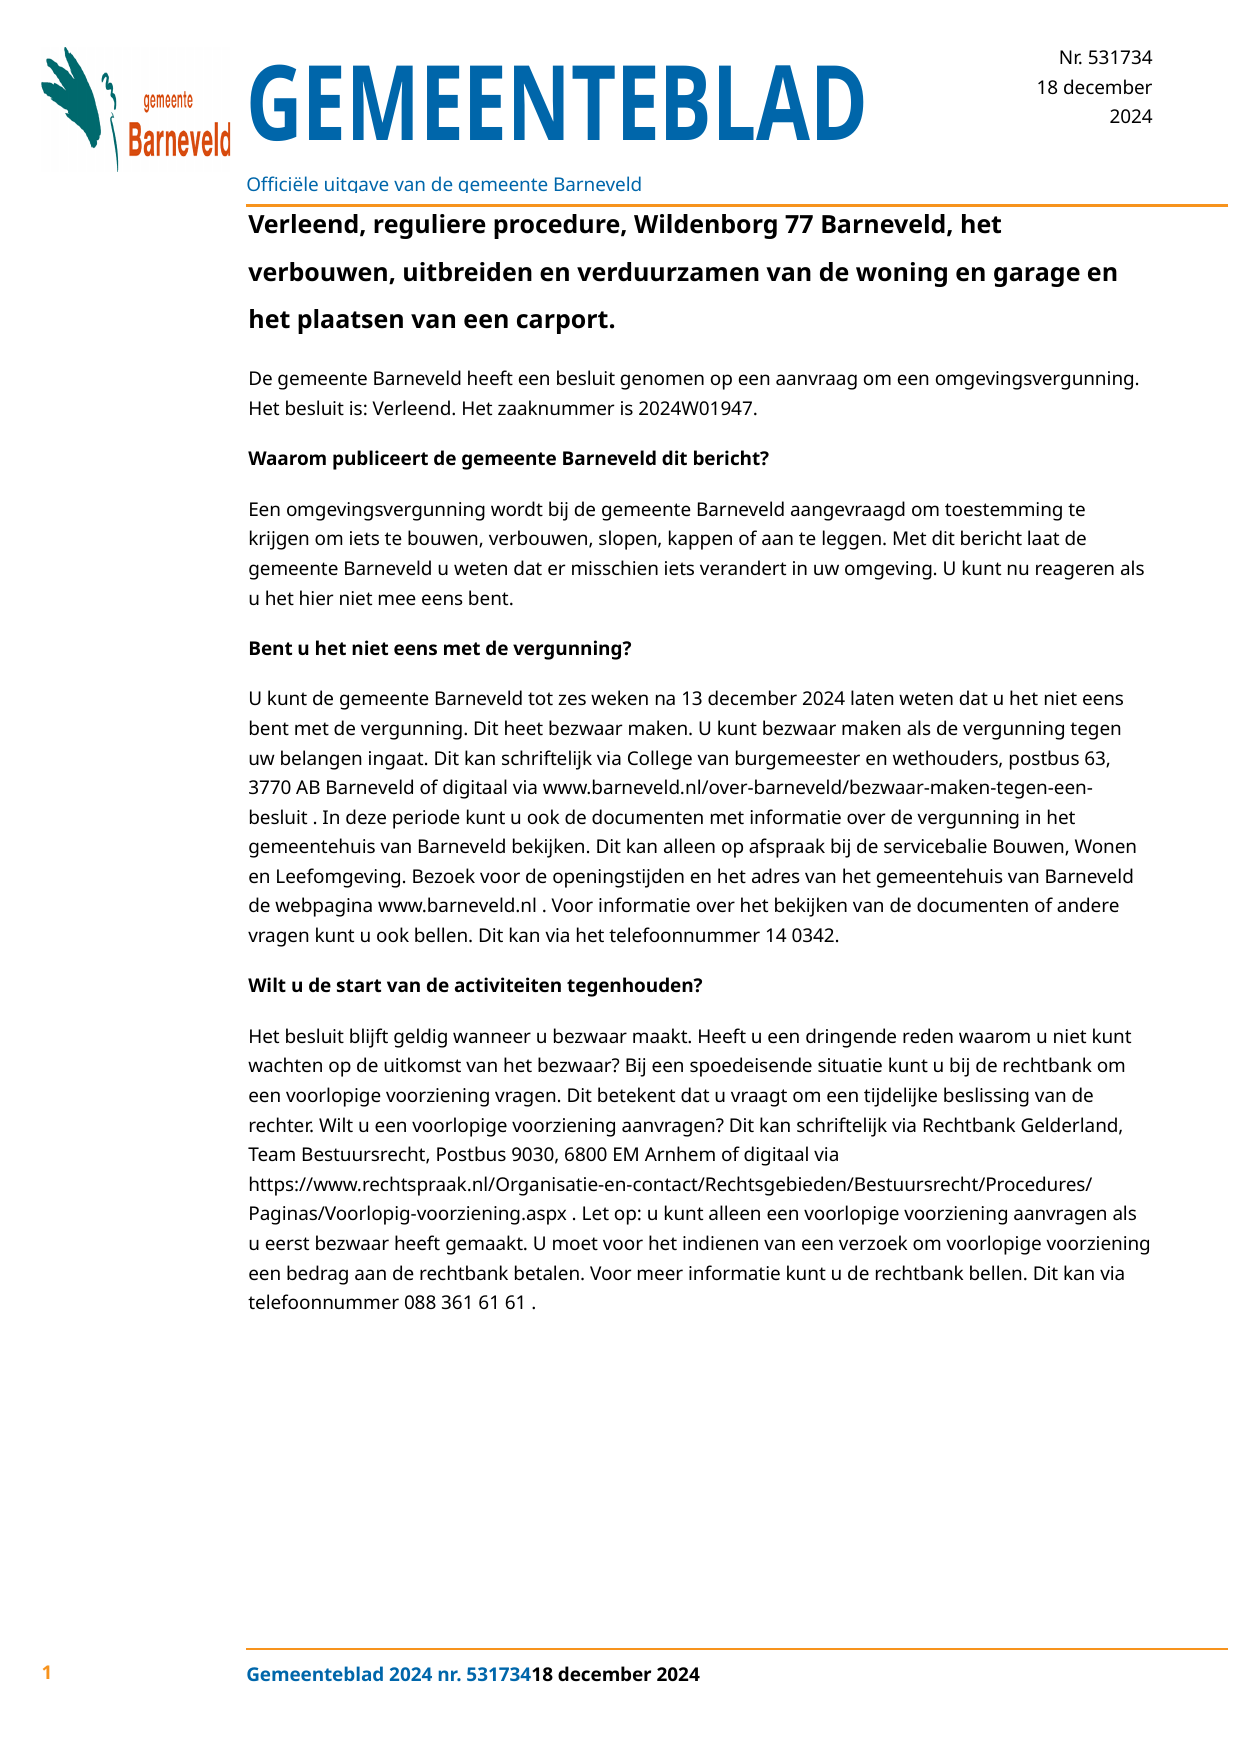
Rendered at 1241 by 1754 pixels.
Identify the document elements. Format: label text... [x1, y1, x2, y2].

text Verleend, reguliere procedure, Wildenborg 77 Barneveld, het verbouwen, uitbreiden en verduurzamen van de woning en garage en het plaatsen van een carport. [248, 207, 1152, 336]
text Wilt u de start van de activiteiten tegenhouden? [248, 973, 1152, 998]
text Een omgevingsvergunning wordt bij de gemeente Barneveld aangevraagd om toestemming te krijgen om iets te bouwen, verbouwen, slopen, kappen of aan te leggen. Met dit bericht laat de gemeente Barneveld u weten dat er misschien iets verandert in uw omgeving. U kunt nu reageren als u het hier niet mee eens bent. [248, 496, 1152, 610]
text U kunt de gemeente Barneveld tot zes weken na 13 december 2024 laten weten dat u het niet eens bent met de vergunning. Dit heet bezwaar maken. U kunt bezwaar maken als de vergunning tegen uw belangen ingaat. Dit kan schriftelijk via College van burgemeester en wethouders, postbus 63, 3770 AB Barneveld of digitaal via www.barneveld.nl/over-barneveld/bezwaar-maken-tegen-een-besluit . In deze periode kunt u ook de documenten met informatie over de vergunning in het gemeentehuis van Barneveld bekijken. Dit kan alleen op afspraak bij de servicebalie Bouwen, Wonen en Leefomgeving. Bezoek voor de openingstijden en het adres van het gemeentehuis van Barneveld de webpagina www.barneveld.nl . Voor informatie over het bekijken van de documenten of andere vragen kunt u ook bellen. Dit kan via het telefoonnummer 14 0342. [248, 686, 1152, 948]
text De gemeente Barneveld heeft een besluit genomen op een aanvraag om een omgevingsvergunning. Het besluit is: Verleend. Het zaaknummer is 2024W01947. [248, 366, 1152, 421]
text Het besluit blijft geldig wanneer u bezwaar maakt. Heeft u een dringende reden waarom u niet kunt wachten op de uitkomst van het bezwaar? Bij een spoedeisende situatie kunt u bij de rechtbank om een voorlopige voorziening vragen. Dit betekent dat u vraagt om een tijdelijke beslissing van de rechter. Wilt u een voorlopige voorziening aanvragen? Dit kan schriftelijk via Rechtbank Gelderland, Team Bestuursrecht, Postbus 9030, 6800 EM Arnhem of digitaal via https://www.rechtspraak.nl/Organisatie-en-contact/Rechtsgebieden/Bestuursrecht/Procedures/Paginas/Voorlopig-voorziening.aspx . Let op: u kunt alleen een voorlopige voorziening aanvragen als u eerst bezwaar heeft gemaakt. U moet voor het indienen van een verzoek om voorlopige voorziening een bedrag aan de rechtbank betalen. Voor meer informatie kunt u de rechtbank bellen. Dit kan via telefoonnummer 088 361 61 61 . [248, 1023, 1152, 1315]
picture [41, 47, 231, 172]
text Waarom publiceert de gemeente Barneveld dit bericht? [248, 446, 1152, 471]
text Bent u het niet eens met de vergunning? [248, 635, 1152, 661]
